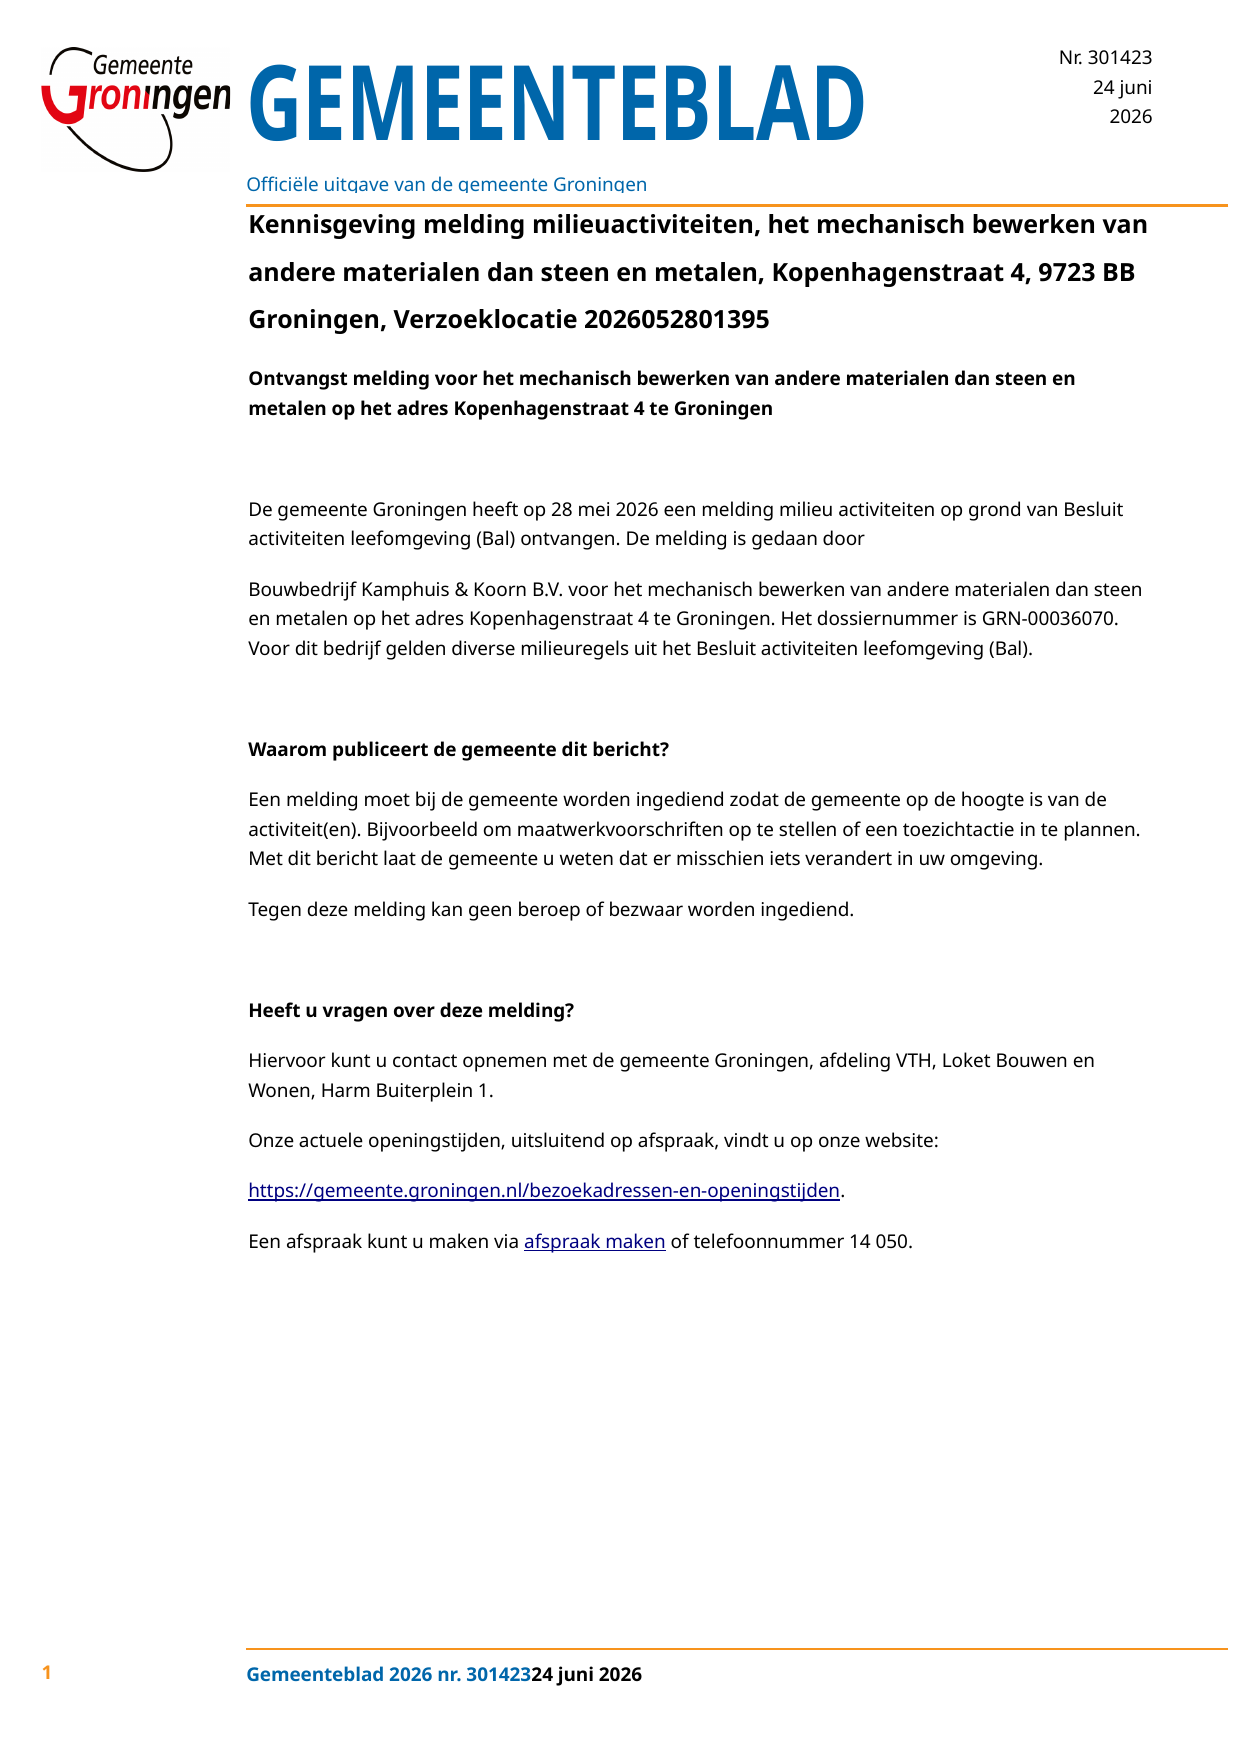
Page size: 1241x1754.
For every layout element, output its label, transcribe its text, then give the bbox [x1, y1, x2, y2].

text Een melding moet bij de gemeente worden ingediend zodat de gemeente op de hoogte is van de activiteit(en). Bijvoorbeeld om maatwerkvoorschriften op te stellen of een toezichtactie in te plannen. Met dit bericht laat de gemeente u weten dat er misschien iets verandert in uw omgeving. [248, 786, 1152, 871]
text Hiervoor kunt u contact opnemen met de gemeente Groningen, afdeling VTH, Loket Bouwen en Wonen, Harm Buiterplein 1. [248, 1047, 1152, 1102]
text Een afspraak kunt u maken via afspraak maken of telefoonnummer 14 050. [248, 1228, 1152, 1254]
text Tegen deze melding kan geen beroep of bezwaar worden ingediend. [248, 896, 1152, 922]
text Heeft u vragen over deze melding? [248, 997, 1152, 1022]
text Kennisgeving melding milieuactiviteiten, het mechanisch bewerken van andere materialen dan steen en metalen, Kopenhagenstraat 4, 9723 BB Groningen, Verzoeklocatie 2026052801395 [248, 207, 1152, 336]
text Waarom publiceert de gemeente dit bericht? [248, 736, 1152, 762]
text Onze actuele openingstijden, uitsluitend op afspraak, vindt u op onze website: [248, 1127, 1152, 1153]
text https://gemeente.groningen.nl/bezoekadressen-en-openingstijden. [248, 1178, 1152, 1203]
picture [41, 47, 231, 172]
text De gemeente Groningen heeft op 28 mei 2026 een melding milieu activiteiten op grond van Besluit activiteiten leefomgeving (Bal) ontvangen. De melding is gedaan door [248, 496, 1152, 551]
text Ontvangst melding voor het mechanisch bewerken van andere materialen dan steen en metalen op het adres Kopenhagenstraat 4 te Groningen [248, 366, 1152, 421]
text Bouwbedrijf Kamphuis & Koorn B.V. voor het mechanisch bewerken van andere materialen dan steen en metalen op het adres Kopenhagenstraat 4 te Groningen. Het dossiernummer is GRN-00036070. Voor dit bedrijf gelden diverse milieuregels uit het Besluit activiteiten leefomgeving (Bal). [248, 576, 1152, 661]
